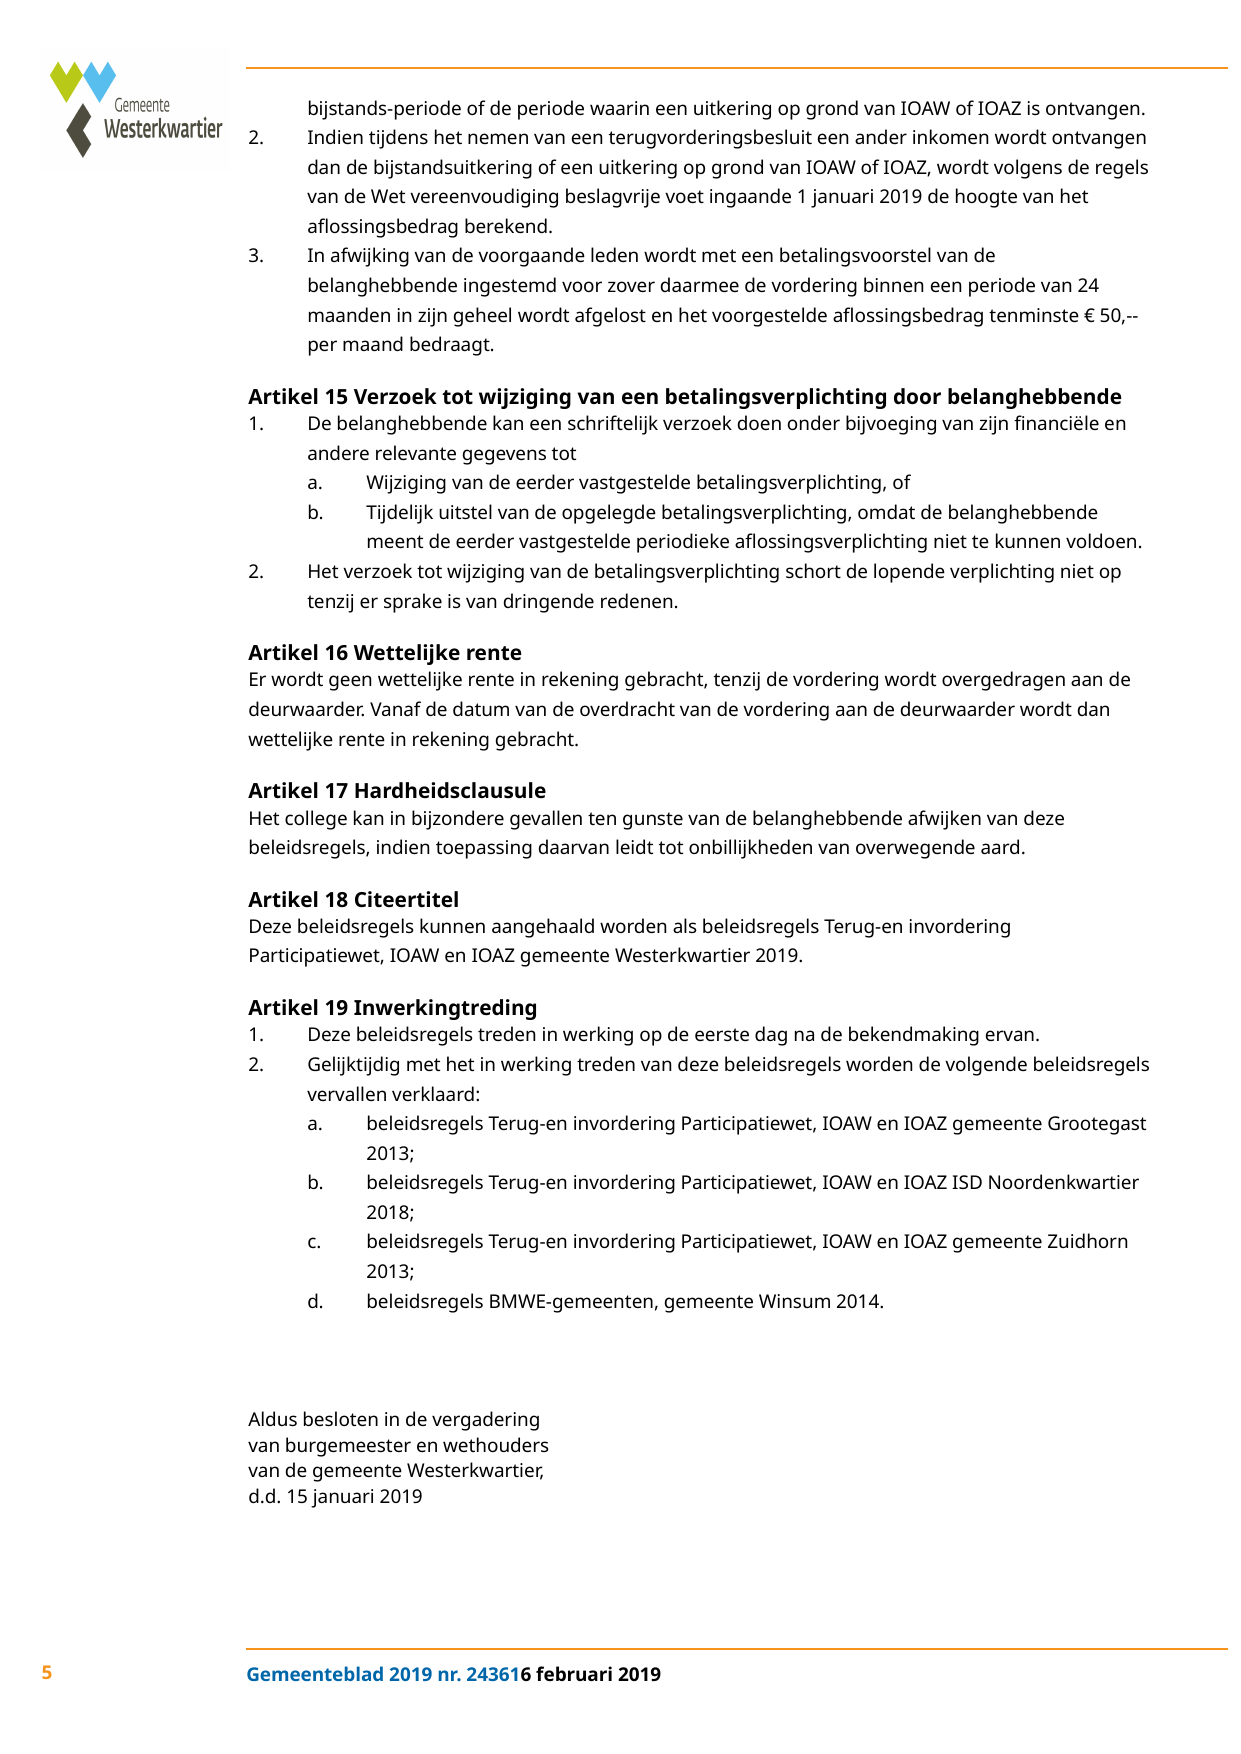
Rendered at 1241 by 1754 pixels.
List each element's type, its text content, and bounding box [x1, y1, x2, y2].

list beleidsregels Terug-en invordering Participatiewet, IOAW en IOAZ gemeente Grootegast 2013; [307, 1110, 1152, 1166]
text Artikel 18 Citeertitel [248, 885, 1152, 913]
text Artikel 16 Wettelijke rente [248, 638, 1152, 667]
list Deze beleidsregels treden in werking op de eerste dag na de bekendmaking ervan. [248, 1022, 1152, 1047]
list beleidsregels Terug-en invordering Participatiewet, IOAW en IOAZ ISD Noordenkwartier 2018; [307, 1169, 1152, 1225]
text Het college kan in bijzondere gevallen ten gunste van de belanghebbende afwijken van deze beleidsregels, indien toepassing daarvan leidt tot onbillijkheden van overwegende aard. [248, 805, 1152, 860]
list bijstands-periode of de periode waarin een uitkering op grond van IOAW of IOAZ is ontvangen. [248, 95, 1152, 121]
text van de gemeente Westerkwartier, [248, 1458, 1152, 1483]
text Er wordt geen wettelijke rente in rekening gebracht, tenzij de vordering wordt overgedragen aan de deurwaarder. Vanaf de datum van de overdracht van de vordering aan de deurwaarder wordt dan wettelijke rente in rekening gebracht. [248, 667, 1152, 752]
list beleidsregels Terug-en invordering Participatiewet, IOAW en IOAZ gemeente Zuidhorn 2013; [307, 1229, 1152, 1284]
text Artikel 17 Hardheidsclausule [248, 776, 1152, 805]
list Het verzoek tot wijziging van de betalingsverplichting schort de lopende verplichting niet op tenzij er sprake is van dringende redenen. [248, 558, 1152, 613]
list beleidsregels BMWE-gemeenten, gemeente Winsum 2014. [307, 1288, 1152, 1313]
text d.d. 15 januari 2019 [248, 1483, 1152, 1509]
text Artikel 15 Verzoek tot wijziging van een betalingsverplichting door belanghebbende [248, 382, 1152, 410]
text Aldus besloten in de vergadering [248, 1406, 1152, 1432]
text van burgemeester en wethouders [248, 1432, 1152, 1458]
list Tijdelijk uitstel van de opgelegde betalingsverplichting, omdat de belanghebbende meent de eerder vastgestelde periodieke aflossingsverplichting niet te kunnen voldoen. [307, 499, 1152, 554]
list In afwijking van de voorgaande leden wordt met een betalingsvoorstel van de belanghebbende ingestemd voor zover daarmee de vordering binnen een periode van 24 maanden in zijn geheel wordt afgelost en het voorgestelde aflossingsbedrag tenminste € 50,-- per maand bedraagt. [248, 243, 1152, 357]
picture [41, 47, 231, 172]
text Deze beleidsregels kunnen aangehaald worden als beleidsregels Terug-en invordering Participatiewet, IOAW en IOAZ gemeente Westerkwartier 2019. [248, 913, 1152, 968]
list Gelijktijdig met het in werking treden van deze beleidsregels worden de volgende beleidsregels vervallen verklaard: [248, 1051, 1152, 1106]
list Wijziging van de eerder vastgestelde betalingsverplichting, of [307, 469, 1152, 495]
text Artikel 19 Inwerkingtreding [248, 993, 1152, 1022]
list Indien tijdens het nemen van een terugvorderingsbesluit een ander inkomen wordt ontvangen dan de bijstandsuitkering of een uitkering op grond van IOAW of IOAZ, wordt volgens de regels van de Wet vereenvoudiging beslagvrije voet ingaande 1 januari 2019 de hoogte van het aflossingsbedrag berekend. [248, 124, 1152, 239]
list De belanghebbende kan een schriftelijk verzoek doen onder bijvoeging van zijn financiële en andere relevante gegevens tot [248, 410, 1152, 466]
